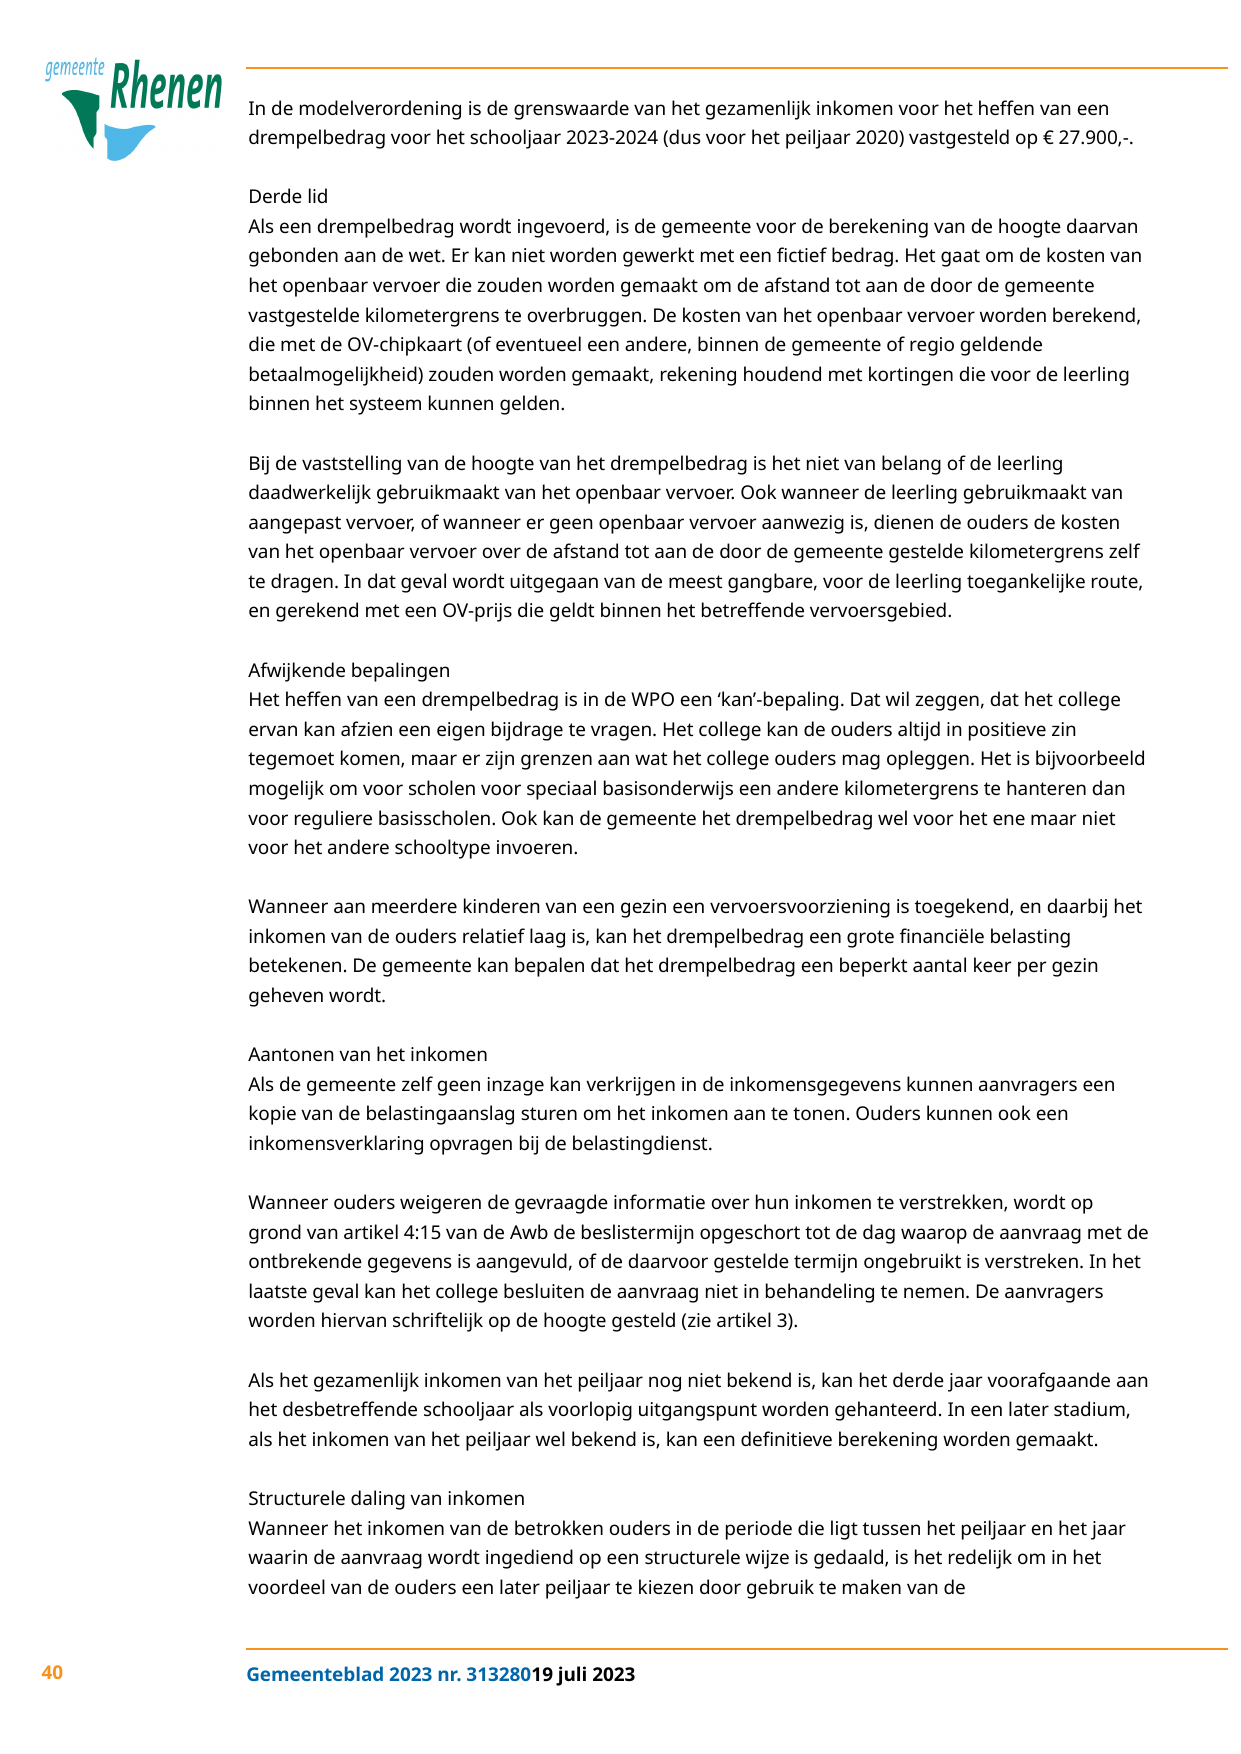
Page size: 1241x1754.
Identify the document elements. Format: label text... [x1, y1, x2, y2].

text Wanneer ouders weigeren de gevraagde informatie over hun inkomen te verstrekken, wordt op grond van artikel 4:15 van de Awb de beslistermijn opgeschort tot de dag waarop de aanvraag met de ontbrekende gegevens is aangevuld, of de daarvoor gestelde termijn ongebruikt is verstreken. In het laatste geval kan het college besluiten de aanvraag niet in behandeling te nemen. De aanvragers worden hiervan schriftelijk op de hoogte gesteld (zie artikel 3). [248, 1189, 1152, 1333]
text Wanneer aan meerdere kinderen van een gezin een vervoersvoorziening is toegekend, en daarbij het inkomen van de ouders relatief laag is, kan het drempelbedrag een grote financiële belasting betekenen. De gemeente kan bepalen dat het drempelbedrag een beperkt aantal keer per gezin geheven wordt. [248, 893, 1152, 1008]
text Bij de vaststelling van de hoogte van het drempelbedrag is het niet van belang of de leerling daadwerkelijk gebruikmaakt van het openbaar vervoer. Ook wanneer de leerling gebruikmaakt van aangepast vervoer, of wanneer er geen openbaar vervoer aanwezig is, dienen de ouders de kosten van het openbaar vervoer over de afstand tot aan de door de gemeente gestelde kilometergrens zelf te dragen. In dat geval wordt uitgegaan van de meest gangbare, voor de leerling toegankelijke route, en gerekend met een OV-prijs die geldt binnen het betreffende vervoersgebied. [248, 450, 1152, 623]
text Afwijkende bepalingen [248, 657, 1152, 683]
text Wanneer het inkomen van de betrokken ouders in de periode die ligt tussen het peiljaar en het jaar waarin de aanvraag wordt ingediend op een structurele wijze is gedaald, is het redelijk om in het voordeel van de ouders een later peiljaar te kiezen door gebruik te maken van de [248, 1515, 1152, 1600]
text Aantonen van het inkomen [248, 1041, 1152, 1067]
text Derde lid [248, 183, 1152, 209]
text Als een drempelbedrag wordt ingevoerd, is de gemeente voor de berekening van de hoogte daarvan gebonden aan de wet. Er kan niet worden gewerkt met een fictief bedrag. Het gaat om de kosten van het openbaar vervoer die zouden worden gemaakt om de afstand tot aan de door de gemeente vastgestelde kilometergrens te overbruggen. De kosten van het openbaar vervoer worden berekend, die met de OV-chipkaart (of eventueel een andere, binnen de gemeente of regio geldende betaalmogelijkheid) zouden worden gemaakt, rekening houdend met kortingen die voor de leerling binnen het systeem kunnen gelden. [248, 213, 1152, 416]
picture [41, 47, 231, 172]
text Als de gemeente zelf geen inzage kan verkrijgen in de inkomensgegevens kunnen aanvragers een kopie van de belastingaanslag sturen om het inkomen aan te tonen. Ouders kunnen ook een inkomensverklaring opvragen bij de belastingdienst. [248, 1071, 1152, 1156]
text Als het gezamenlijk inkomen van het peiljaar nog niet bekend is, kan het derde jaar voorafgaande aan het desbetreffende schooljaar als voorlopig uitgangspunt worden gehanteerd. In een later stadium, als het inkomen van het peiljaar wel bekend is, kan een definitieve berekening worden gemaakt. [248, 1367, 1152, 1452]
text In de modelverordening is de grenswaarde van het gezamenlijk inkomen voor het heffen van een drempelbedrag voor het schooljaar 2023-2024 (dus voor het peiljaar 2020) vastgesteld op € 27.900,-. [248, 95, 1152, 150]
text Structurele daling van inkomen [248, 1485, 1152, 1511]
text Het heffen van een drempelbedrag is in de WPO een ‘kan’-bepaling. Dat wil zeggen, dat het college ervan kan afzien een eigen bijdrage te vragen. Het college kan de ouders altijd in positieve zin tegemoet komen, maar er zijn grenzen aan wat het college ouders mag opleggen. Het is bijvoorbeeld mogelijk om voor scholen voor speciaal basisonderwijs een andere kilometergrens te hanteren dan voor reguliere basisscholen. Ook kan de gemeente het drempelbedrag wel voor het ene maar niet voor het andere schooltype invoeren. [248, 686, 1152, 860]
